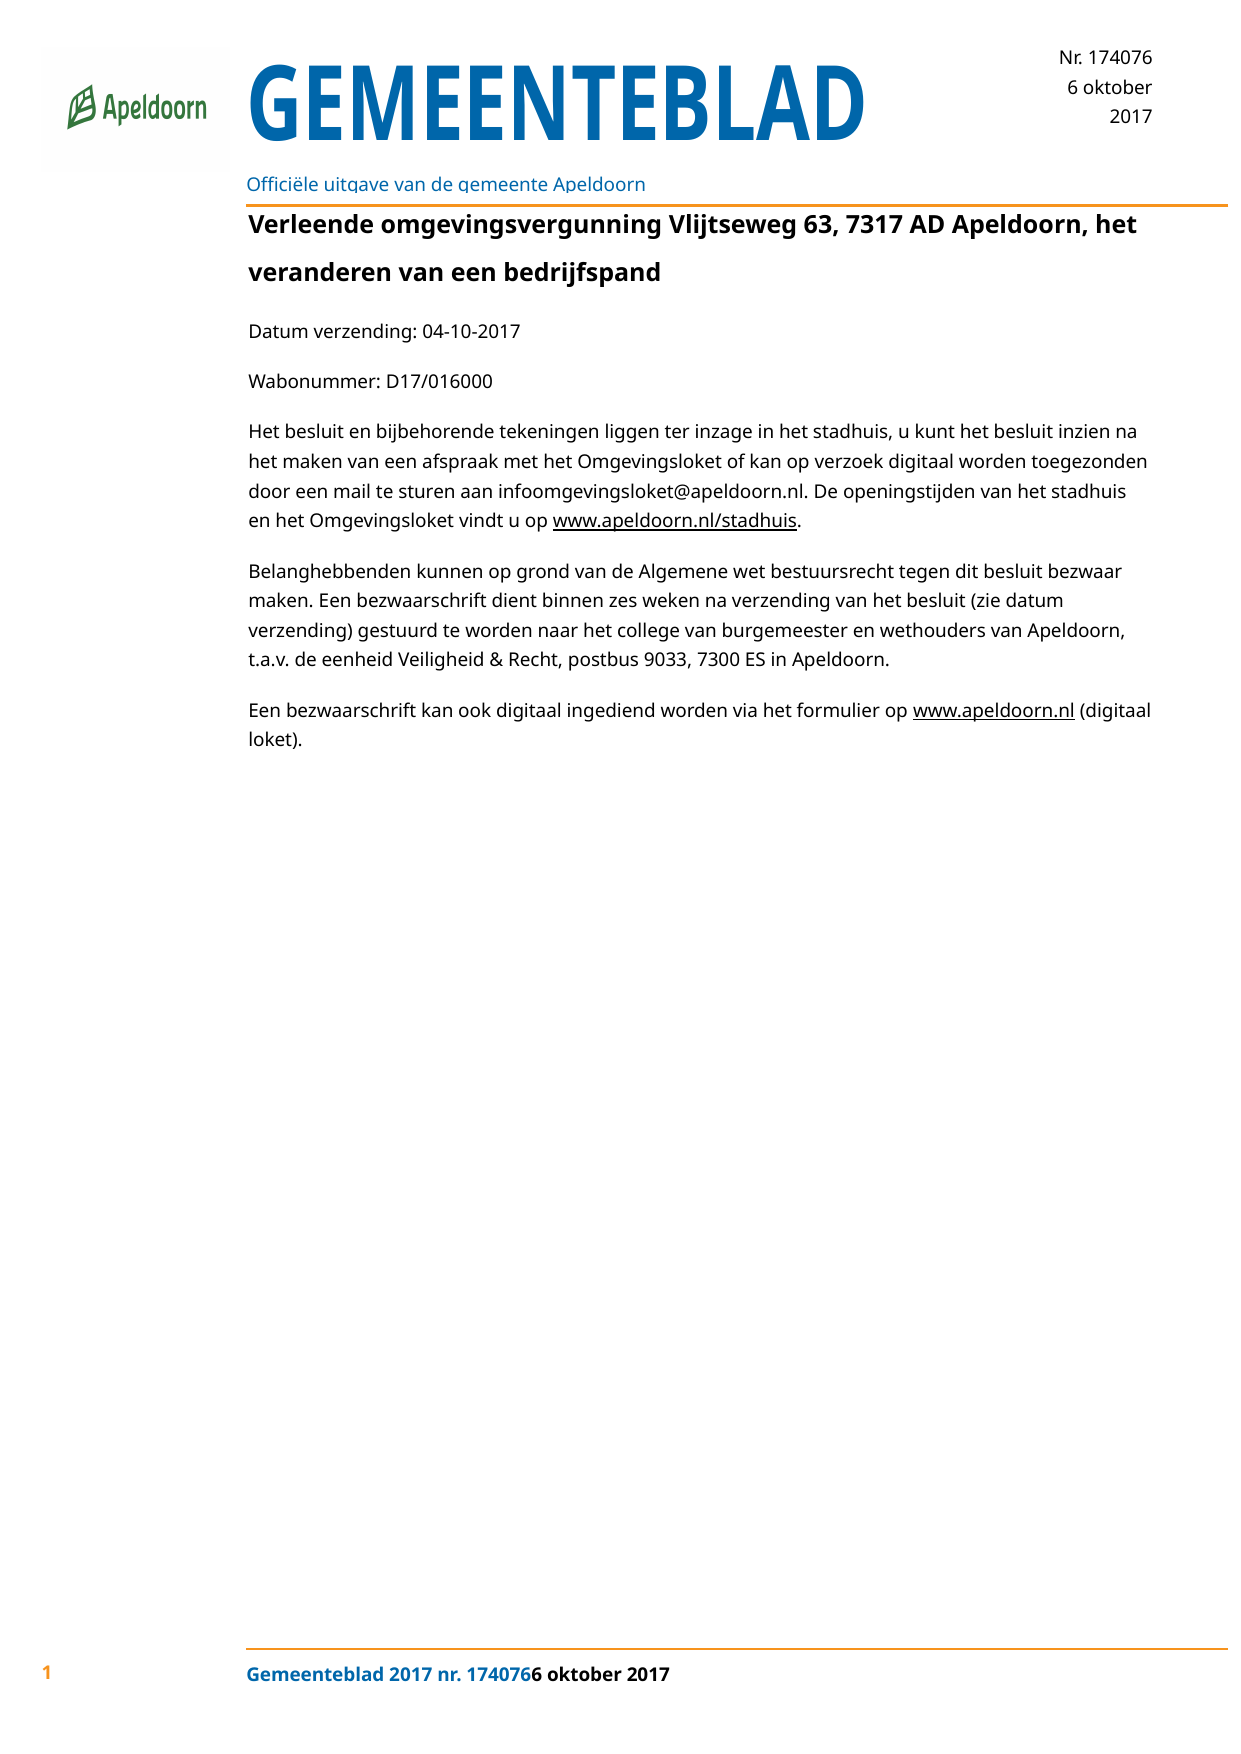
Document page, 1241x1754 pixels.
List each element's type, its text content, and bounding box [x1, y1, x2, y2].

picture [41, 47, 231, 172]
text Een bezwaarschrift kan ook digitaal ingediend worden via het formulier op www.apeldoorn.nl (digitaal loket). [248, 697, 1152, 752]
text Verleende omgevingsvergunning Vlijtseweg 63, 7317 AD Apeldoorn, het veranderen van een bedrijfspand [248, 207, 1152, 288]
text Het besluit en bijbehorende tekeningen liggen ter inzage in het stadhuis, u kunt het besluit inzien na het maken van een afspraak met het Omgevingsloket of kan op verzoek digitaal worden toegezonden door een mail te sturen aan infoomgevingsloket@apeldoorn.nl. De openingstijden van het stadhuis en het Omgevingsloket vindt u op www.apeldoorn.nl/stadhuis. [248, 419, 1152, 533]
text Datum verzending: 04-10-2017 [248, 318, 1152, 344]
text Belanghebbenden kunnen op grond van de Algemene wet bestuursrecht tegen dit besluit bezwaar maken. Een bezwaarschrift dient binnen zes weken na verzending van het besluit (zie datum verzending) gestuurd te worden naar het college van burgemeester en wethouders van Apeldoorn, t.a.v. de eenheid Veiligheid & Recht, postbus 9033, 7300 ES in Apeldoorn. [248, 558, 1152, 672]
text Wabonummer: D17/016000 [248, 368, 1152, 394]
